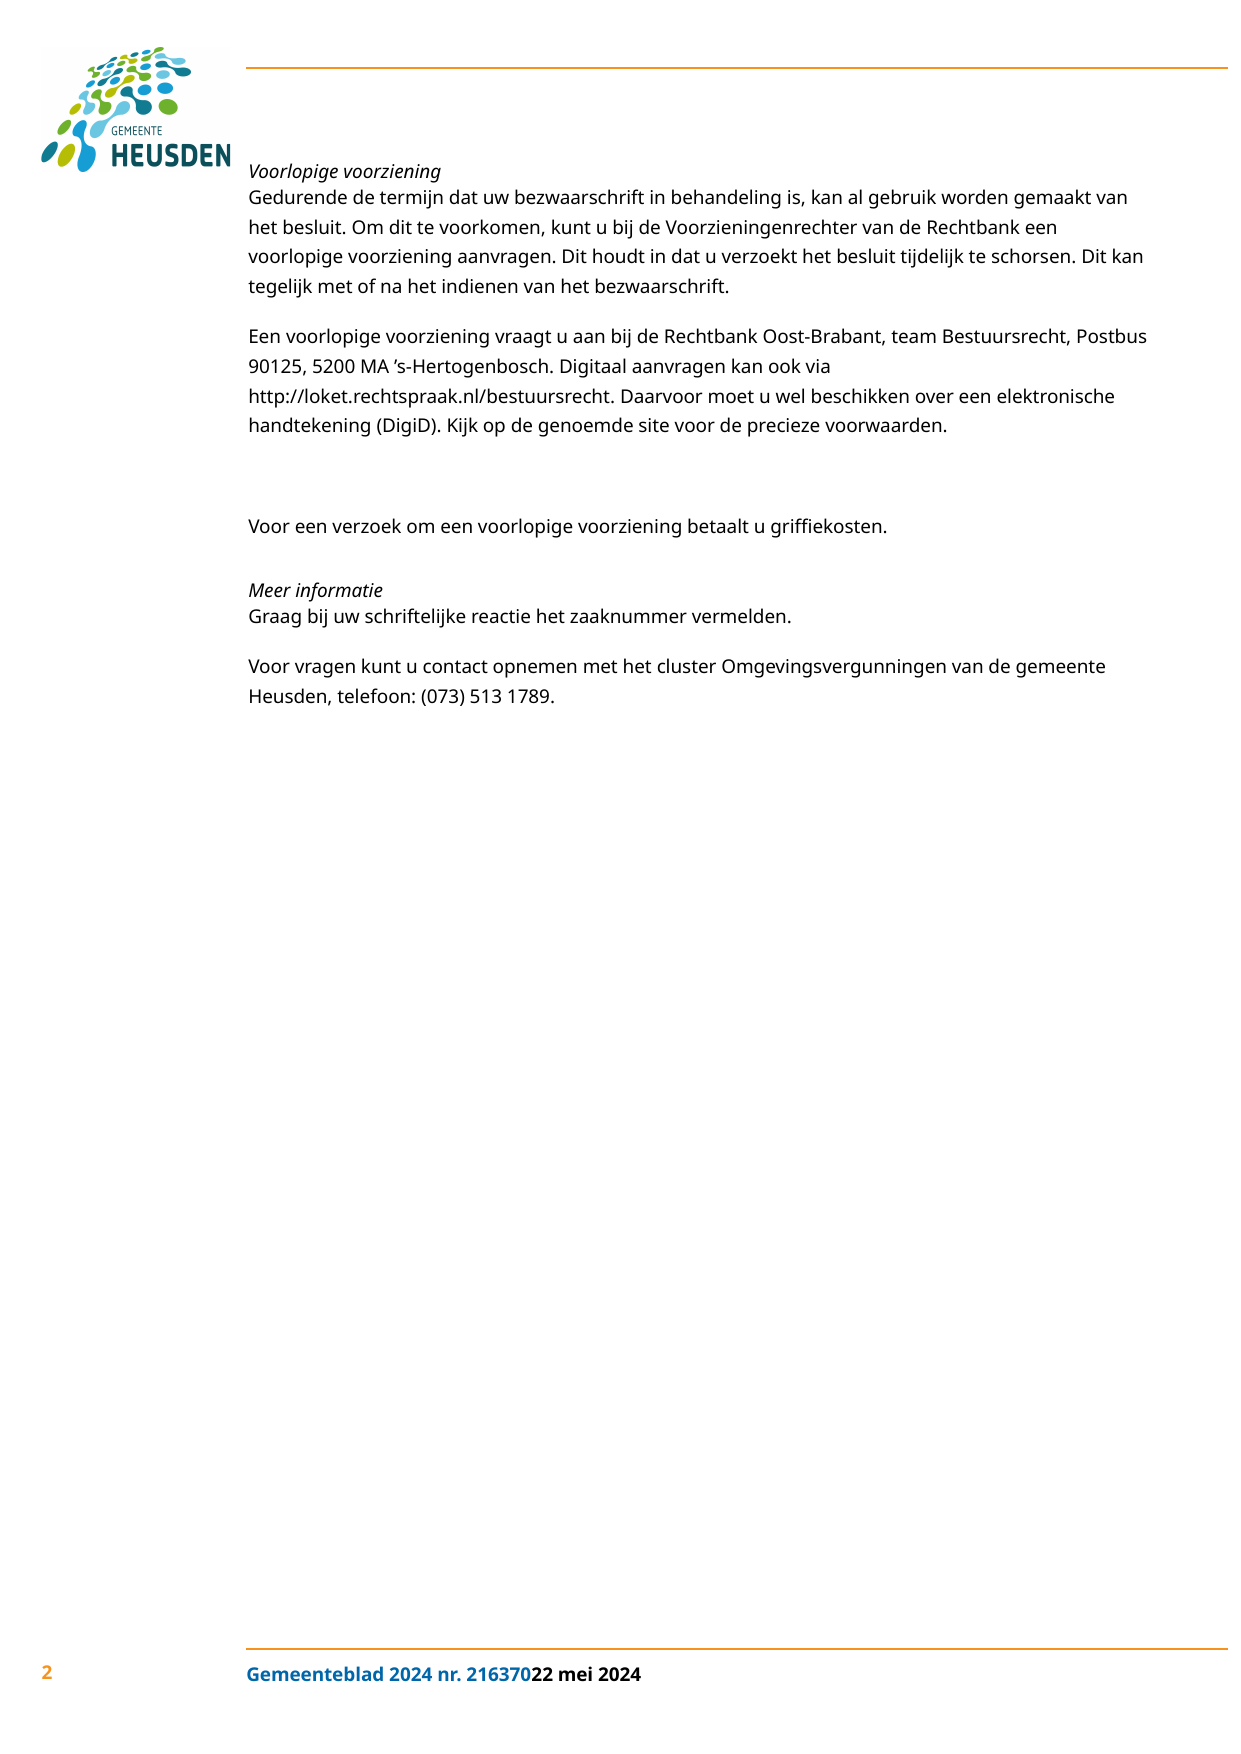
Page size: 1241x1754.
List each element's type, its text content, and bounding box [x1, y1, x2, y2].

text Gedurende de termijn dat uw bezwaarschrift in behandeling is, kan al gebruik worden gemaakt van het besluit. Om dit te voorkomen, kunt u bij de Voorzieningenrechter van de Rechtbank een voorlopige voorziening aanvragen. Dit houdt in dat u verzoekt het besluit tijdelijk te schorsen. Dit kan tegelijk met of na het indienen van het bezwaarschrift. [248, 184, 1152, 299]
text Graag bij uw schriftelijke reactie het zaaknummer vermelden. [248, 603, 1152, 629]
text Voor een verzoek om een voorlopige voorziening betaalt u griffiekosten. [248, 513, 1152, 539]
text Voorlopige voorziening [248, 159, 1152, 184]
text Meer informatie [248, 577, 1152, 603]
text Een voorlopige voorziening vraagt u aan bij de Rechtbank Oost-Brabant, team Bestuursrecht, Postbus 90125, 5200 MA ’s-Hertogenbosch. Digitaal aanvragen kan ook via http://loket.rechtspraak.nl/bestuursrecht. Daarvoor moet u wel beschikken over een elektronische handtekening (DigiD). Kijk op de genoemde site voor de precieze voorwaarden. [248, 324, 1152, 438]
text Voor vragen kunt u contact opnemen met het cluster Omgevingsvergunningen van de gemeente Heusden, telefoon: (073) 513 1789. [248, 653, 1152, 709]
picture [41, 47, 231, 172]
